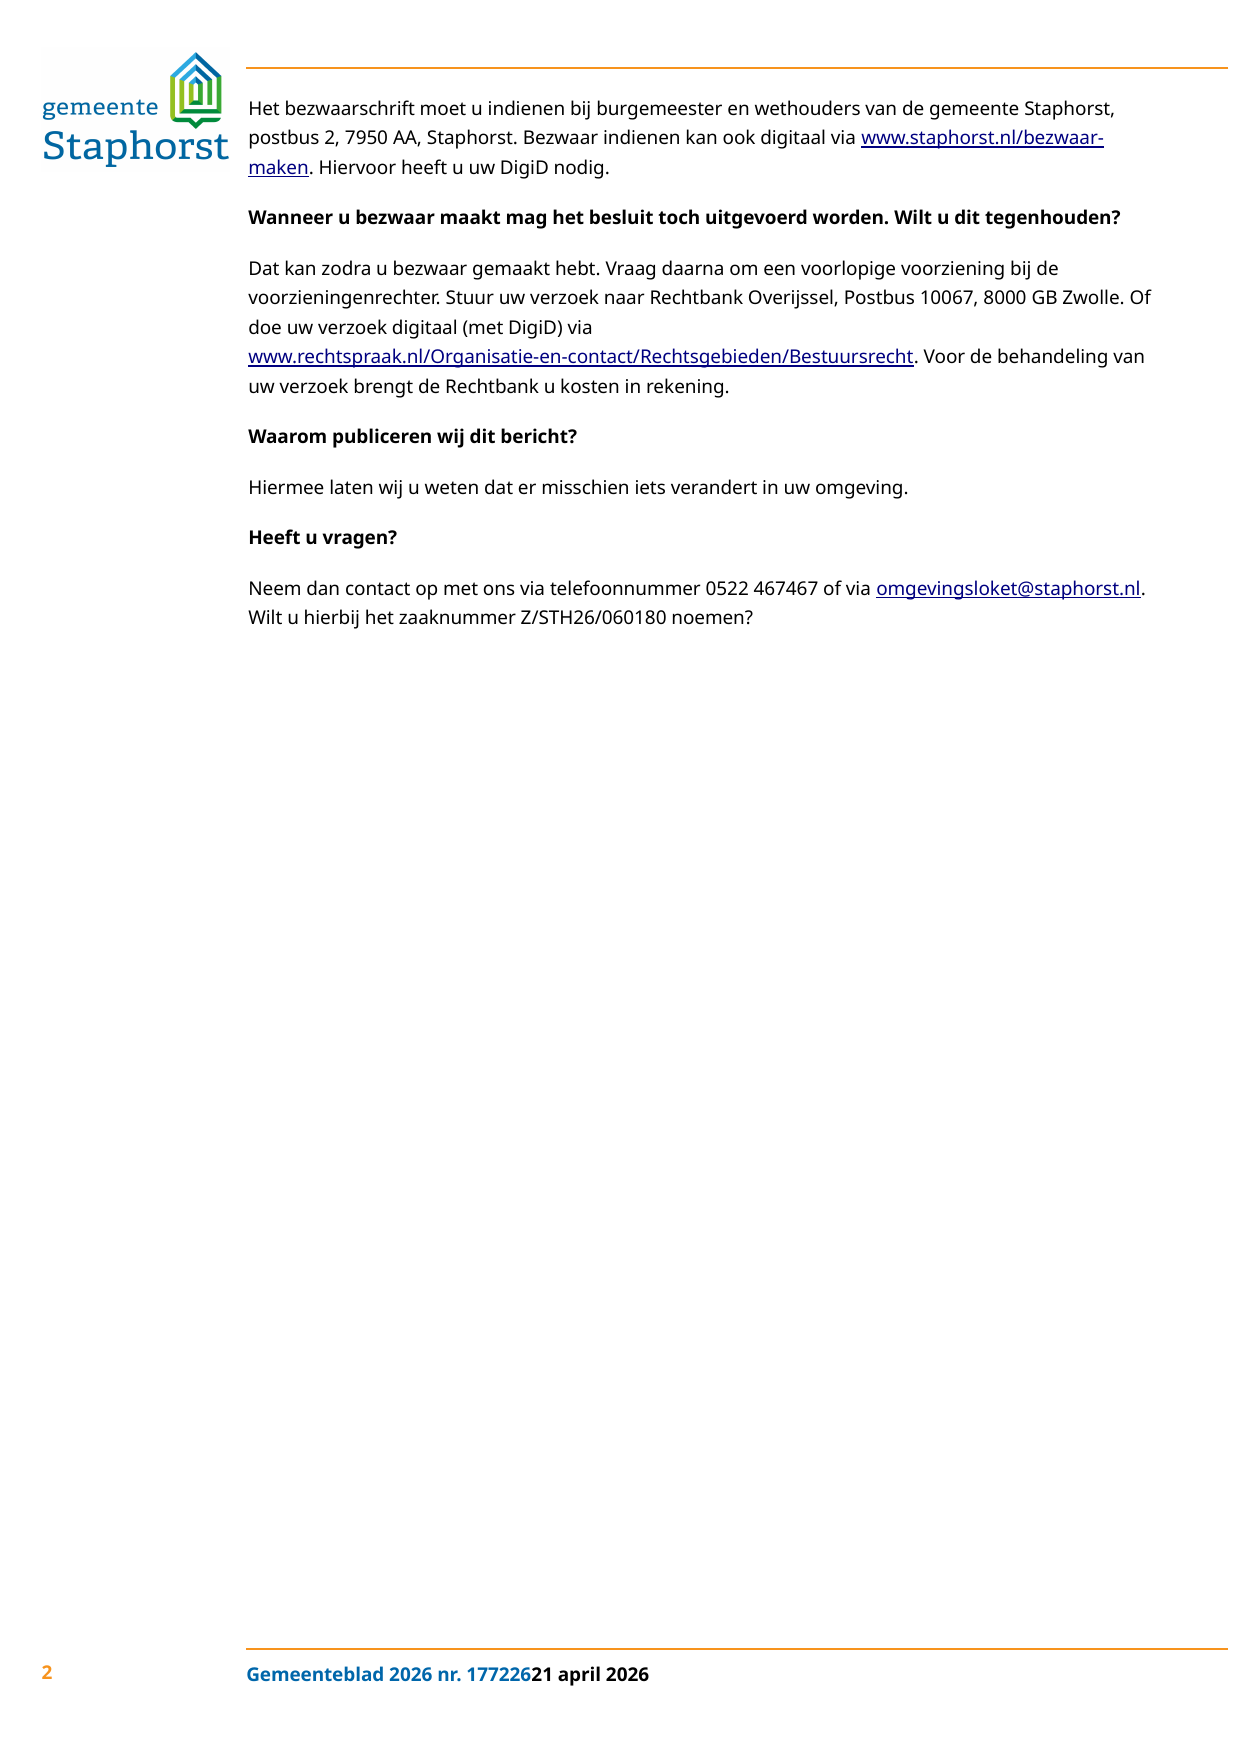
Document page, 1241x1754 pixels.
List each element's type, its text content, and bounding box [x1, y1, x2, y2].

text Het bezwaarschrift moet u indienen bij burgemeester en wethouders van de gemeente Staphorst, postbus 2, 7950 AA, Staphorst. Bezwaar indienen kan ook digitaal via www.staphorst.nl/bezwaar-maken. Hiervoor heeft u uw DigiD nodig. [248, 95, 1152, 180]
text Waarom publiceren wij dit bericht? [248, 423, 1152, 449]
text Heeft u vragen? [248, 524, 1152, 550]
text Dat kan zodra u bezwaar gemaakt hebt. Vraag daarna om een voorlopige voorziening bij de voorzieningenrechter. Stuur uw verzoek naar Rechtbank Overijssel, Postbus 10067, 8000 GB Zwolle. Of doe uw verzoek digitaal (met DigiD) via www.rechtspraak.nl/Organisatie-en-contact/Rechtsgebieden/Bestuursrecht. Voor de behandeling van uw verzoek brengt de Rechtbank u kosten in rekening. [248, 255, 1152, 399]
picture [41, 47, 231, 172]
text Wanneer u bezwaar maakt mag het besluit toch uitgevoerd worden. Wilt u dit tegenhouden? [248, 204, 1152, 230]
text Hiermee laten wij u weten dat er misschien iets verandert in uw omgeving. [248, 474, 1152, 500]
text Neem dan contact op met ons via telefoonnummer 0522 467467 of via omgevingsloket@staphorst.nl. Wilt u hierbij het zaaknummer Z/STH26/060180 noemen? [248, 575, 1152, 630]
